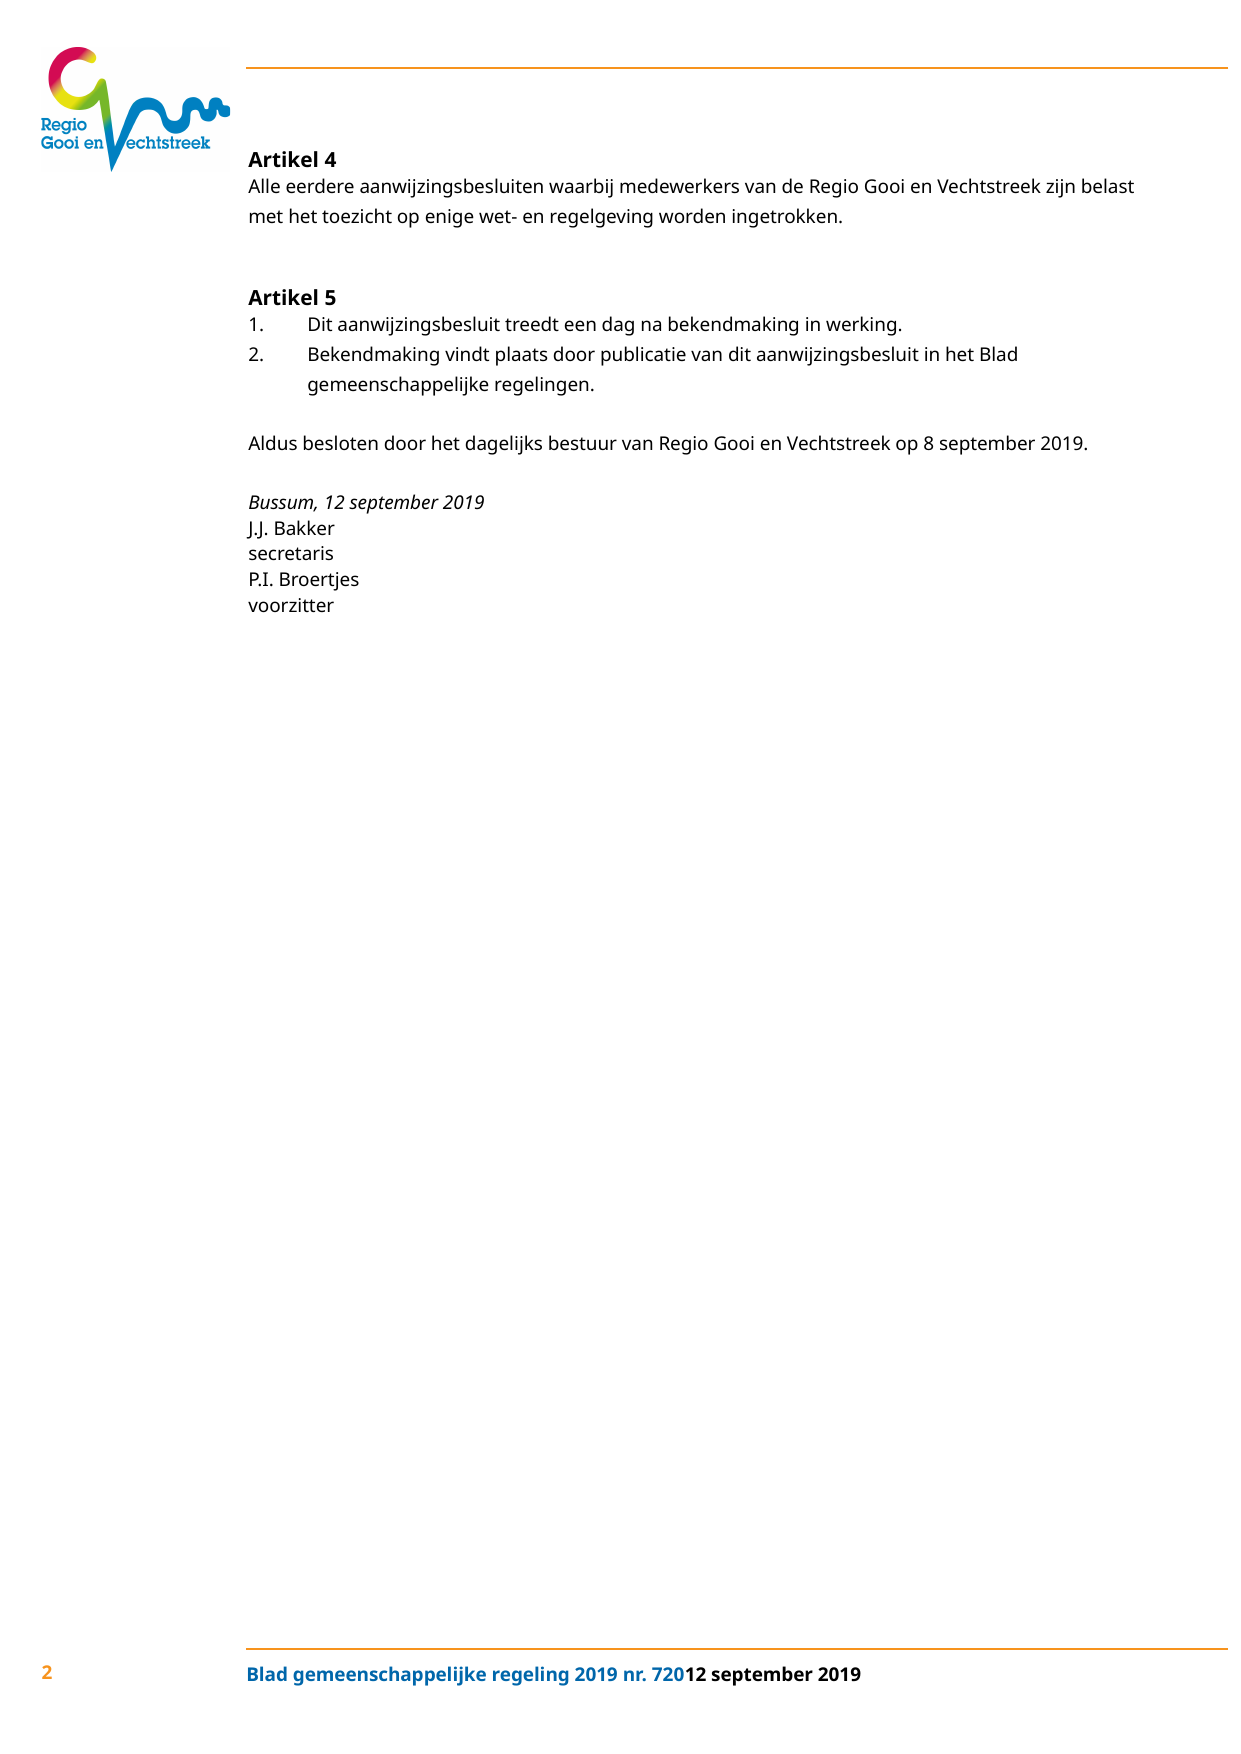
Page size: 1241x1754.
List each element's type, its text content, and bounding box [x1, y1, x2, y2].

text Aldus besloten door het dagelijks bestuur van Regio Gooi en Vechtstreek op 8 september 2019. [248, 430, 1152, 456]
picture [113, 110, 231, 172]
text Artikel 5 [248, 283, 1152, 312]
text secretaris [248, 541, 1152, 566]
text J.J. Bakker [248, 515, 1152, 541]
text Artikel 4 [248, 145, 1152, 174]
picture [41, 47, 231, 172]
list Bekendmaking vindt plaats door publicatie van dit aanwijzingsbesluit in het Blad gemeenschappelijke regelingen. [248, 341, 1152, 397]
list Dit aanwijzingsbesluit treedt een dag na bekendmaking in werking. [248, 312, 1152, 337]
text voorzitter [248, 592, 1152, 618]
text Bussum, 12 september 2019 [248, 489, 1152, 515]
text Alle eerdere aanwijzingsbesluiten waarbij medewerkers van de Regio Gooi en Vechtstreek zijn belast met het toezicht op enige wet- en regelgeving worden ingetrokken. [248, 174, 1152, 229]
text P.I. Broertjes [248, 566, 1152, 592]
